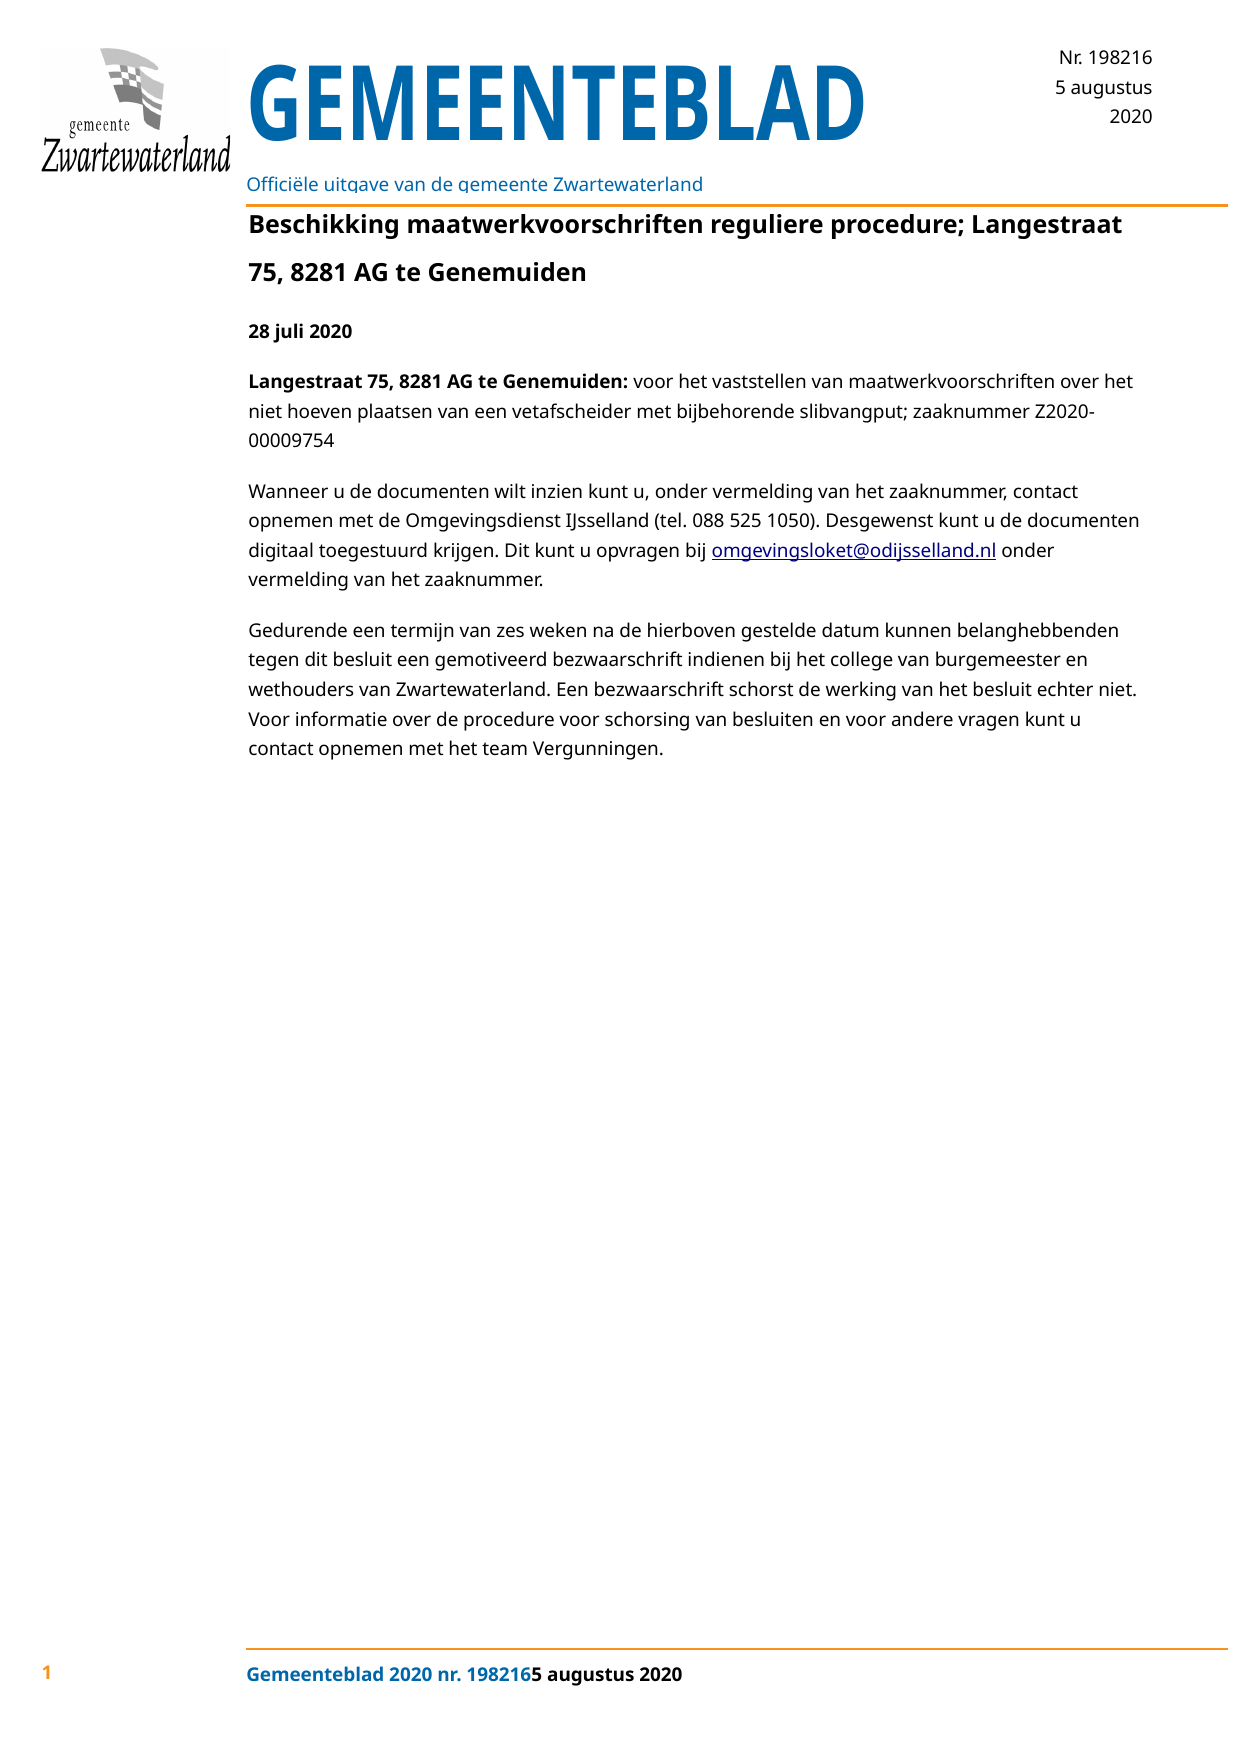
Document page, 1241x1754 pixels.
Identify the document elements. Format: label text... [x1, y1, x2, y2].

picture [41, 47, 231, 172]
text Wanneer u de documenten wilt inzien kunt u, onder vermelding van het zaaknummer, contact opnemen met de Omgevingsdienst IJsselland (tel. 088 525 1050). Desgewenst kunt u de documenten digitaal toegestuurd krijgen. Dit kunt u opvragen bij omgevingsloket@odijsselland.nl onder vermelding van het zaaknummer. [248, 478, 1152, 592]
text Langestraat 75, 8281 AG te Genemuiden: voor het vaststellen van maatwerkvoorschriften over het niet hoeven plaatsen van een vetafscheider met bijbehorende slibvangput; zaaknummer Z2020-00009754 [248, 368, 1152, 453]
text Beschikking maatwerkvoorschriften reguliere procedure; Langestraat 75, 8281 AG te Genemuiden [248, 207, 1152, 288]
text 28 juli 2020 [248, 318, 1152, 344]
text Gedurende een termijn van zes weken na de hierboven gestelde datum kunnen belanghebbenden tegen dit besluit een gemotiveerd bezwaarschrift indienen bij het college van burgemeester en wethouders van Zwartewaterland. Een bezwaarschrift schorst de werking van het besluit echter niet. Voor informatie over de procedure voor schorsing van besluiten en voor andere vragen kunt u contact opnemen met het team Vergunningen. [248, 617, 1152, 761]
